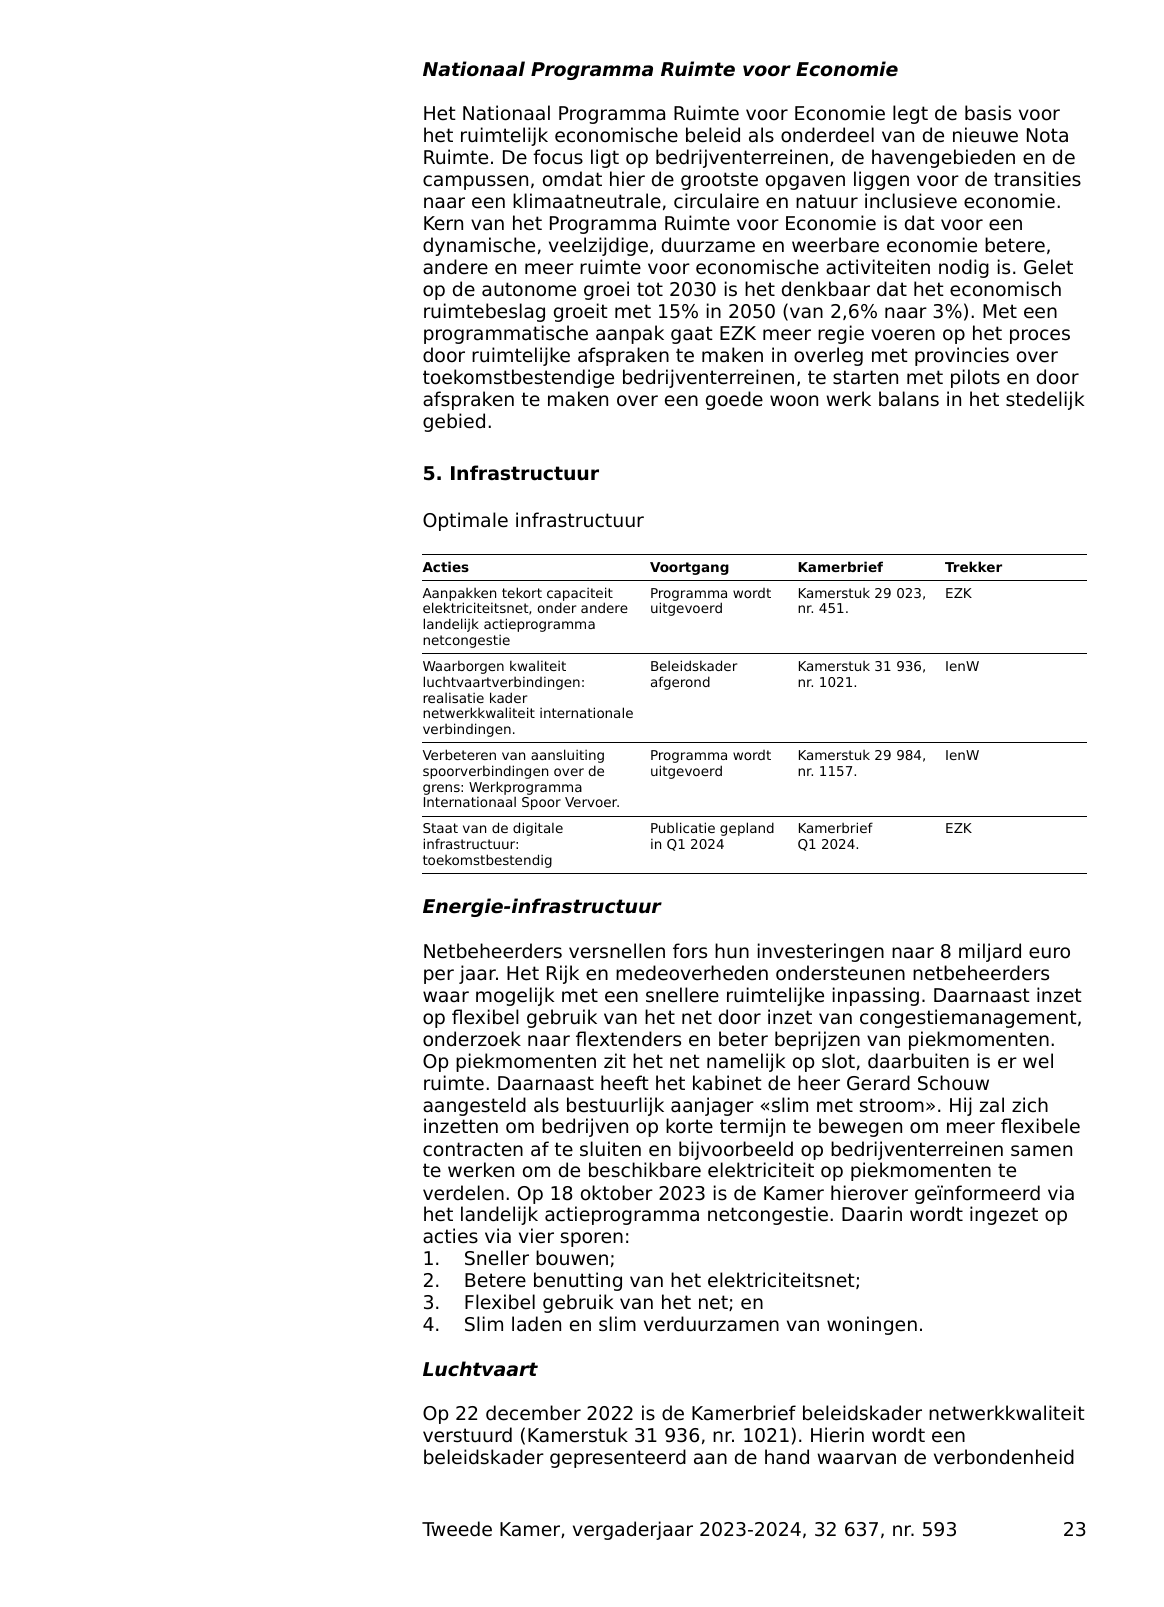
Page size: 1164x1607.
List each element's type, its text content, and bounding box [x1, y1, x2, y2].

text 2. Betere benutting van het elektriciteitsnet; [422, 1270, 1087, 1292]
table_header Acties [422, 555, 644, 580]
table_cell Waarborgen kwaliteit luchtvaartverbindingen: realisatie kader netwerkkwaliteit internationale verbindingen. [422, 654, 644, 742]
subtitle Energie-infrastructuur [422, 896, 1087, 918]
table_cell IenW [939, 654, 1087, 742]
table_cell IenW [939, 743, 1087, 816]
table_cell Beleidskader afgerond [644, 654, 791, 742]
table_cell Kamerstuk 31 936, nr. 1021. [791, 654, 939, 742]
table_cell Programma wordt uitgevoerd [644, 743, 791, 816]
table_cell Programma wordt uitgevoerd [644, 581, 791, 653]
table_cell Kamerstuk 29 023, nr. 451. [791, 581, 939, 653]
table_cell Staat van de digitale infrastructuur: toekomstbestendig [422, 817, 644, 873]
text 1. Sneller bouwen; [422, 1248, 1087, 1270]
table_header Trekker [939, 555, 1087, 580]
text Op 22 december 2022 is de Kamerbrief beleidskader netwerkkwaliteit verstuurd (Kamerstuk 31 936, nr. 1021). Hierin wordt een beleidskader gepresenteerd aan de hand waarvan de verbondenheid [422, 1403, 1087, 1468]
table_header Kamerbrief [791, 555, 939, 580]
table_cell Verbeteren van aansluiting spoorverbindingen over de grens: Werkprogramma Internationaal Spoor Vervoer. [422, 743, 644, 816]
text Het Nationaal Programma Ruimte voor Economie legt de basis voor het ruimtelijk economische beleid als onderdeel van de nieuwe Nota Ruimte. De focus ligt op bedrijventerreinen, de havengebieden en de campussen, omdat hier de grootste opgaven liggen voor de transities naar een klimaatneutrale, circulaire en natuur inclusieve economie. Kern van het Programma Ruimte voor Economie is dat voor een dynamische, veelzijdige, duurzame en weerbare economie betere, andere en meer ruimte voor economische activiteiten nodig is. Gelet op de autonome groei tot 2030 is het denkbaar dat het economisch ruimtebeslag groeit met 15% in 2050 (van 2,6% naar 3%). Met een programmatische aanpak gaat EZK meer regie voeren op het proces door ruimtelijke afspraken te maken in overleg met provincies over toekomstbestendige bedrijventerreinen, te starten met pilots en door afspraken te maken over een goede woon werk balans in het stedelijk gebied. [422, 103, 1087, 433]
subtitle Nationaal Programma Ruimte voor Economie [422, 59, 1087, 81]
table_cell EZK [939, 817, 1087, 873]
table_cell Kamerbrief Q1 2024. [791, 817, 939, 873]
table_header Voortgang [644, 555, 791, 580]
table_cell EZK [939, 581, 1087, 653]
subtitle Optimale infrastructuur [422, 510, 1087, 532]
subtitle Luchtvaart [422, 1358, 1087, 1380]
subtitle 5. Infrastructuur [422, 463, 1087, 485]
text 3. Flexibel gebruik van het net; en [422, 1292, 1087, 1314]
text Netbeheerders versnellen fors hun investeringen naar 8 miljard euro per jaar. Het Rijk en medeoverheden ondersteunen netbeheerders waar mogelijk met een snellere ruimtelijke inpassing. Daarnaast inzet op flexibel gebruik van het net door inzet van congestiemanagement, onderzoek naar flextenders en beter beprijzen van piekmomenten. Op piekmomenten zit het net namelijk op slot, daarbuiten is er wel ruimte. Daarnaast heeft het kabinet de heer Gerard Schouw aangesteld als bestuurlijk aanjager «slim met stroom». Hij zal zich inzetten om bedrijven op korte termijn te bewegen om meer flexibele contracten af te sluiten en bijvoorbeeld op bedrijventerreinen samen te werken om de beschikbare elektriciteit op piekmomenten te verdelen. Op 18 oktober 2023 is de Kamer hierover geïnformeerd via het landelijk actieprogramma netcongestie. Daarin wordt ingezet op acties via vier sporen: [422, 941, 1087, 1248]
table_cell Publicatie gepland in Q1 2024 [644, 817, 791, 873]
text 4. Slim laden en slim verduurzamen van woningen. [422, 1314, 1087, 1336]
table_cell Kamerstuk 29 984, nr. 1157. [791, 743, 939, 816]
table_cell Aanpakken tekort capaciteit elektriciteitsnet, onder andere landelijk actieprogramma netcongestie [422, 581, 644, 653]
